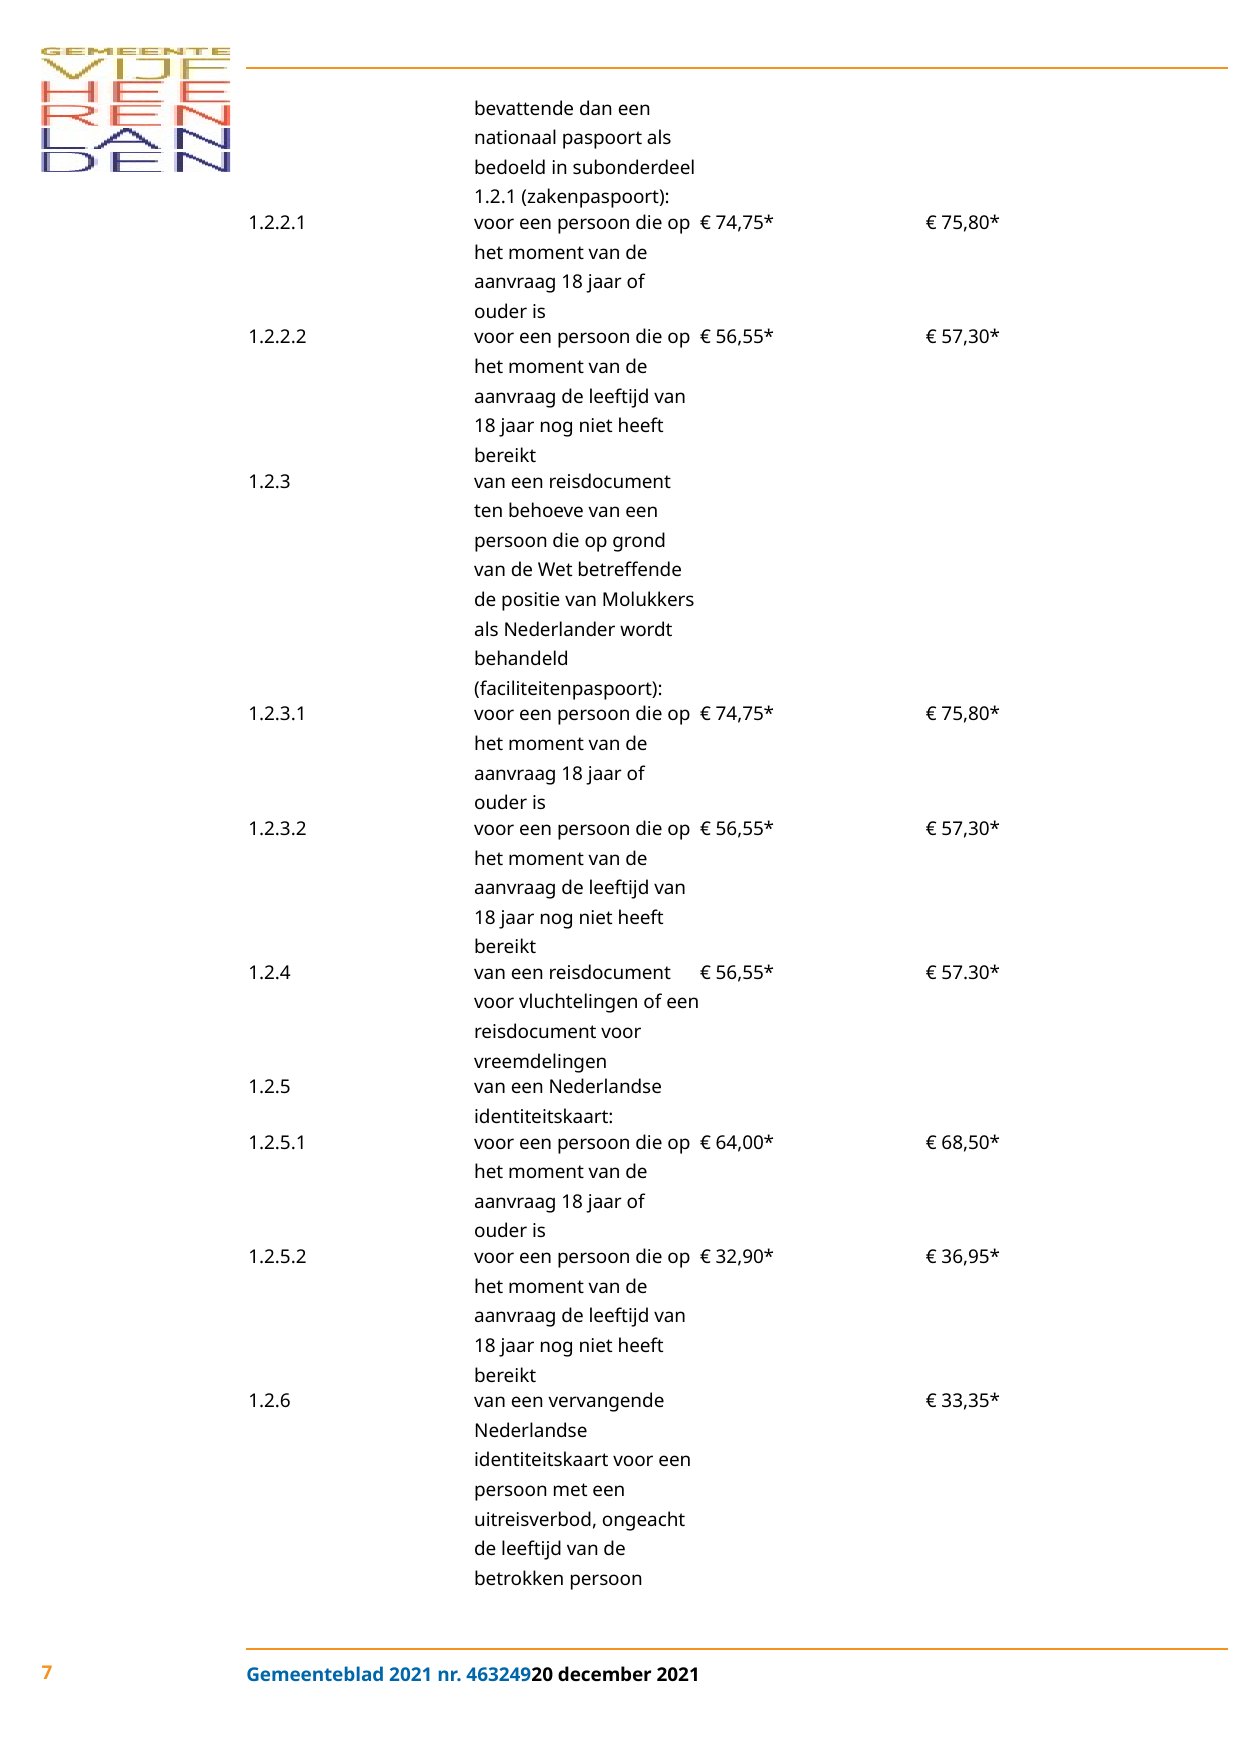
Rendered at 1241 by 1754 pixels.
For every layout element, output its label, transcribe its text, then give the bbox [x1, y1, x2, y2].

table_cell van een reisdocument ten behoeve van een persoon die op grond van de Wet betreffende de positie van Molukkers als Nederlander wordt behandeld (faciliteitenpaspoort): [474, 468, 700, 701]
table_cell € 32,90* [700, 1244, 926, 1387]
table_cell 1.2.6 [248, 1388, 474, 1591]
table_cell € 57.30* [926, 959, 1152, 1074]
table_cell 1.2.3 [248, 468, 474, 701]
table_cell € 74,75* [700, 701, 926, 815]
table_cell [926, 95, 1152, 209]
table_cell van een Nederlandse identiteitskaart: [474, 1074, 700, 1129]
table_cell 1.2.4 [248, 959, 474, 1074]
table_cell € 36,95* [926, 1244, 1152, 1387]
table_cell bevattende dan een nationaal paspoort als bedoeld in subonderdeel 1.2.1 (zakenpaspoort): [474, 95, 700, 209]
table_cell € 56,55* [700, 815, 926, 959]
table_cell € 56,55* [700, 959, 926, 1074]
table_cell € 64,00* [700, 1129, 926, 1243]
table_cell € 74,75* [700, 209, 926, 324]
table_cell voor een persoon die op het moment van de aanvraag de leeftijd van 18 jaar nog niet heeft bereikt [474, 815, 700, 959]
table_cell € 75,80* [926, 701, 1152, 815]
table_cell [700, 95, 926, 209]
table_cell [926, 468, 1152, 701]
table_cell 1.2.5.2 [248, 1244, 474, 1387]
table_cell [248, 95, 474, 209]
table_cell [700, 1388, 926, 1591]
table_cell [700, 468, 926, 701]
table_cell € 56,55* [700, 324, 926, 468]
table_cell voor een persoon die op het moment van de aanvraag de leeftijd van 18 jaar nog niet heeft bereikt [474, 1244, 700, 1387]
table_cell voor een persoon die op het moment van de aanvraag 18 jaar of ouder is [474, 701, 700, 815]
picture [41, 47, 231, 172]
table_cell € 75,80* [926, 209, 1152, 324]
table_cell van een reisdocument voor vluchtelingen of een reisdocument voor vreemdelingen [474, 959, 700, 1074]
table_cell [700, 1074, 926, 1129]
table_cell € 57,30* [926, 815, 1152, 959]
table_cell € 68,50* [926, 1129, 1152, 1243]
table_cell 1.2.5.1 [248, 1129, 474, 1243]
table_cell voor een persoon die op het moment van de aanvraag 18 jaar of ouder is [474, 1129, 700, 1243]
table_cell van een vervangende Nederlandse identiteitskaart voor een persoon met een uitreisverbod, ongeacht de leeftijd van de betrokken persoon [474, 1388, 700, 1591]
table_cell 1.2.5 [248, 1074, 474, 1129]
table_cell 1.2.3.1 [248, 701, 474, 815]
table_cell € 57,30* [926, 324, 1152, 468]
table_cell voor een persoon die op het moment van de aanvraag 18 jaar of ouder is [474, 209, 700, 324]
table_cell voor een persoon die op het moment van de aanvraag de leeftijd van 18 jaar nog niet heeft bereikt [474, 324, 700, 468]
table_cell € 33,35* [926, 1388, 1152, 1591]
table_cell 1.2.2.1 [248, 209, 474, 324]
table_cell [926, 1074, 1152, 1129]
table_cell 1.2.2.2 [248, 324, 474, 468]
table_cell 1.2.3.2 [248, 815, 474, 959]
